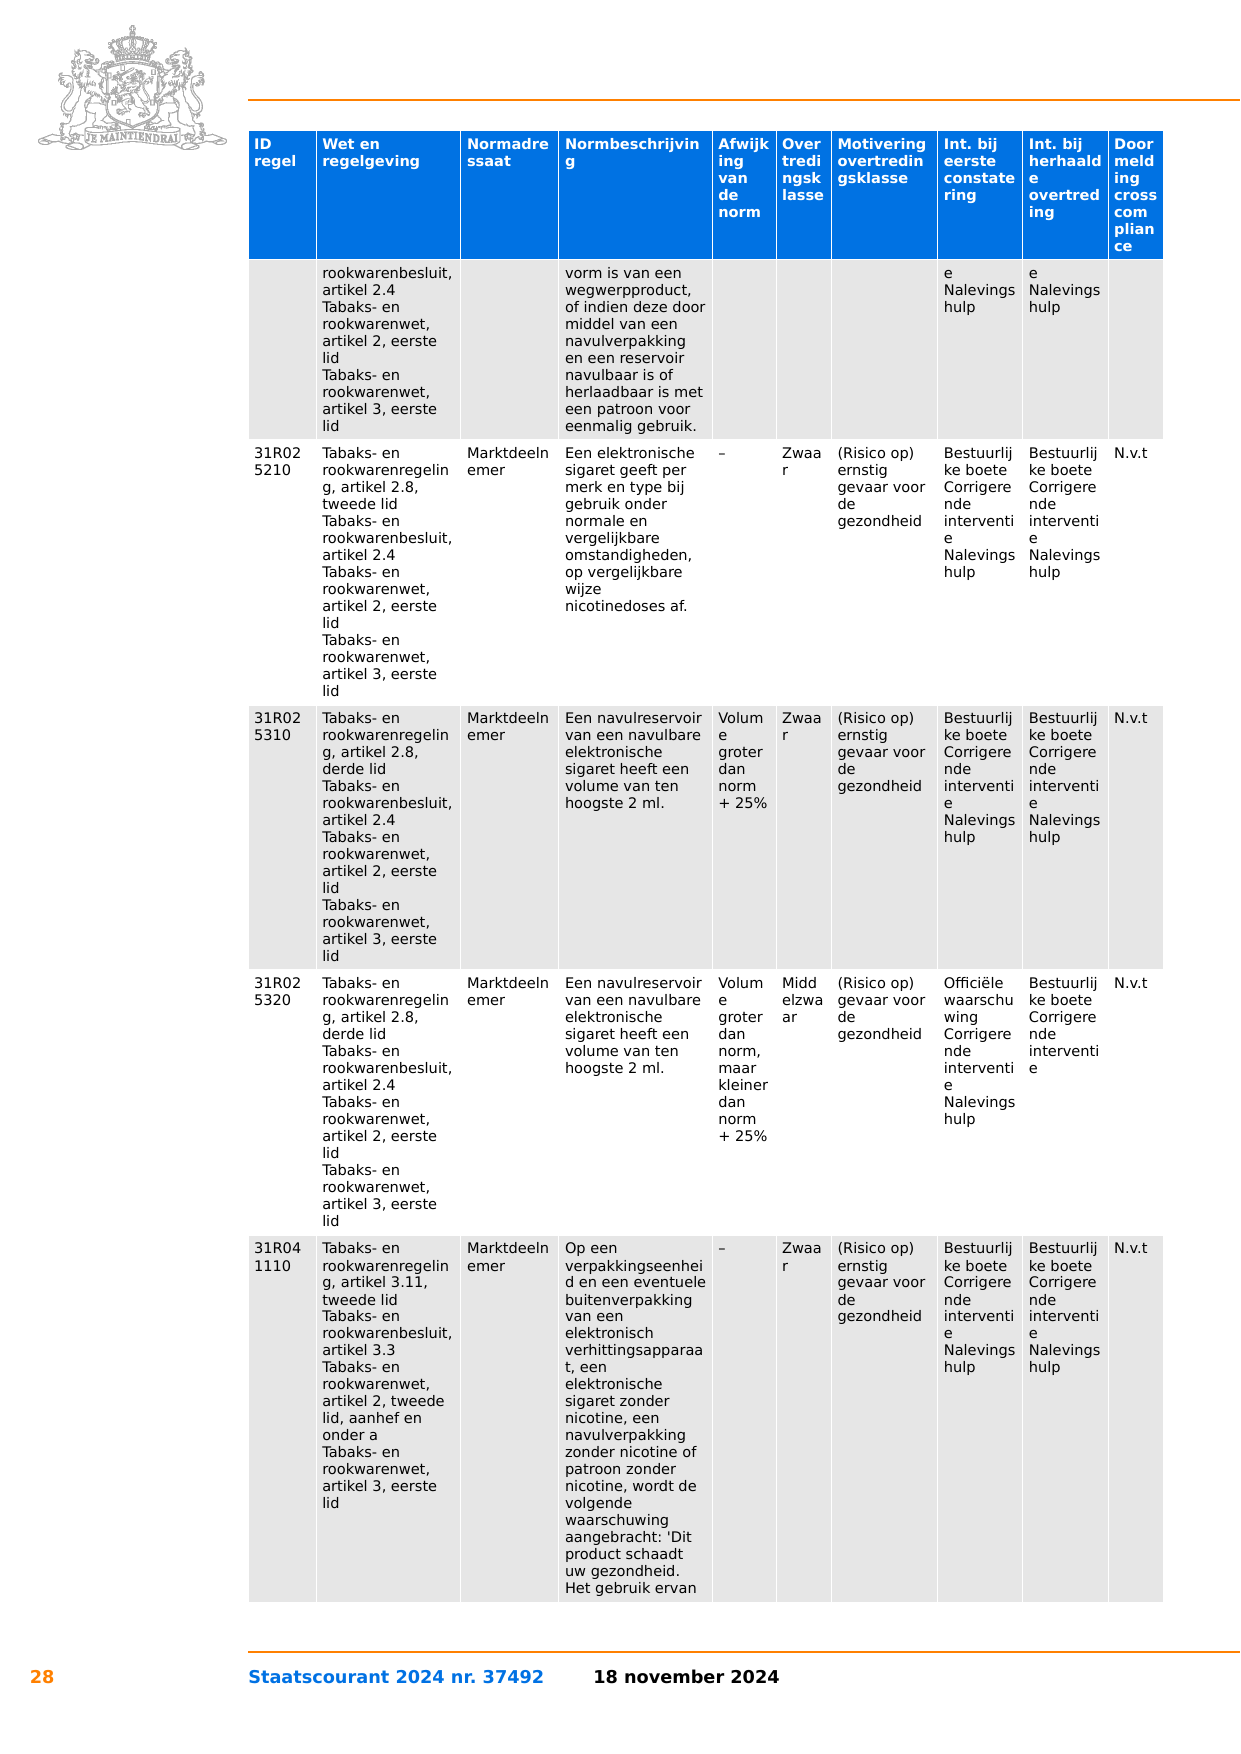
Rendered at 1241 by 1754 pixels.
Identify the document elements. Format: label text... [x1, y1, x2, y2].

table_cell Marktdeelnemer [461, 1236, 558, 1602]
table_cell Tabaks- en rookwarenregeling, artikel 2.8, derde lid Tabaks- en rookwarenbesluit, artikel 2.4 Tabaks- en rookwarenwet, artikel 2, eerste lid Tabaks- en rookwarenwet, artikel 3, eerste lid [317, 971, 460, 1235]
table_cell Volume groter dan norm + 25% [713, 706, 776, 969]
picture [38, 25, 227, 150]
table_header ID regel [249, 131, 316, 259]
table_cell 31R025320 [249, 971, 316, 1235]
table_cell [832, 260, 937, 439]
table_cell Bestuurlijke boete Corrigerende interventie Nalevingshulp [938, 440, 1022, 704]
table_cell Bestuurlijke boete Corrigerende interventie Nalevingshulp [1023, 1236, 1108, 1602]
table_cell Bestuurlijke boete Corrigerende interventie [1023, 971, 1108, 1235]
table_cell 31R025310 [249, 706, 316, 969]
table_header Afwijking van de norm [713, 131, 776, 259]
table_cell 31R041110 [249, 1236, 316, 1602]
table_cell (Risico op) ernstig gevaar voor de gezondheid [832, 1236, 937, 1602]
table_cell N.v.t [1109, 706, 1163, 969]
table_cell Bestuurlijke boete Corrigerende interventie Nalevingshulp [938, 706, 1022, 969]
table_cell Zwaar [777, 706, 831, 969]
table_cell 31R025210 [249, 440, 316, 704]
table_cell Bestuurlijke boete Corrigerende interventie Nalevingshulp [938, 1236, 1022, 1602]
table_cell Bestuurlijke boete Corrigerende interventie Nalevingshulp [1023, 706, 1108, 969]
table_cell Volume groter dan norm, maar kleiner dan norm + 25% [713, 971, 776, 1235]
table_cell Een navulreservoir van een navulbare elektronische sigaret heeft een volume van ten hoogste 2 ml. [559, 971, 712, 1235]
table_cell Op een verpakkingseenheid en een eventuele buitenverpakking van een elektronisch verhittingsapparaat, een elektronische sigaret zonder nicotine, een navulverpakking zonder nicotine of patroon zonder nicotine, wordt de volgende waarschuwing aangebracht: 'Dit product schaadt uw gezondheid. Het gebruik ervan [559, 1236, 712, 1602]
table_header Int. bij herhaalde overtreding [1023, 131, 1108, 259]
table_header Doormelding cross compliance [1109, 131, 1163, 259]
table_cell e Nalevingshulp [1023, 260, 1108, 439]
table_cell Marktdeelnemer [461, 440, 558, 704]
table_cell [1109, 260, 1163, 439]
table_cell Zwaar [777, 440, 831, 704]
table_cell Een elektronische sigaret geeft per merk en type bij gebruik onder normale en vergelijkbare omstandigheden, op vergelijkbare wijze nicotinedoses af. [559, 440, 712, 704]
table_cell [461, 260, 558, 439]
table_header Normbeschrijving [559, 131, 712, 259]
table_cell [249, 260, 316, 439]
table_cell Officiële waarschuwing Corrigerende interventie Nalevingshulp [938, 971, 1022, 1235]
table_cell Tabaks- en rookwarenregeling, artikel 2.8, derde lid Tabaks- en rookwarenbesluit, artikel 2.4 Tabaks- en rookwarenwet, artikel 2, eerste lid Tabaks- en rookwarenwet, artikel 3, eerste lid [317, 706, 460, 969]
table_cell Een navulreservoir van een navulbare elektronische sigaret heeft een volume van ten hoogste 2 ml. [559, 706, 712, 969]
table_cell vorm is van een wegwerpproduct, of indien deze door middel van een navulverpakking en een reservoir navulbaar is of herlaadbaar is met een patroon voor eenmalig gebruik. [559, 260, 712, 439]
table_cell e Nalevingshulp [938, 260, 1022, 439]
table_cell [713, 260, 776, 439]
table_cell Tabaks- en rookwarenregeling, artikel 2.8, tweede lid Tabaks- en rookwarenbesluit, artikel 2.4 Tabaks- en rookwarenwet, artikel 2, eerste lid Tabaks- en rookwarenwet, artikel 3, eerste lid [317, 440, 460, 704]
table_cell – [713, 1236, 776, 1602]
table_cell N.v.t [1109, 1236, 1163, 1602]
table_header Int. bij eerste constatering [938, 131, 1022, 259]
table_cell N.v.t [1109, 440, 1163, 704]
table_cell [777, 260, 831, 439]
table_cell (Risico op) ernstig gevaar voor de gezondheid [832, 440, 937, 704]
table_cell N.v.t [1109, 971, 1163, 1235]
table_cell Zwaar [777, 1236, 831, 1602]
table_cell (Risico op) ernstig gevaar voor de gezondheid [832, 706, 937, 969]
table_header Normadressaat [461, 131, 558, 259]
table_cell – [713, 440, 776, 704]
table_cell Bestuurlijke boete Corrigerende interventie Nalevingshulp [1023, 440, 1108, 704]
table_cell Middelzwaar [777, 971, 831, 1235]
table_header Motivering overtredingsklasse [832, 131, 937, 259]
table_header Wet en regelgeving [317, 131, 460, 259]
table_cell (Risico op) gevaar voor de gezondheid [832, 971, 937, 1235]
table_header Overtredingsklasse [777, 131, 831, 259]
table_cell rookwarenbesluit, artikel 2.4 Tabaks- en rookwarenwet, artikel 2, eerste lid Tabaks- en rookwarenwet, artikel 3, eerste lid [317, 260, 460, 439]
table_cell Marktdeelnemer [461, 971, 558, 1235]
table_cell Marktdeelnemer [461, 706, 558, 969]
table_cell Tabaks- en rookwarenregeling, artikel 3.11, tweede lid Tabaks- en rookwarenbesluit, artikel 3.3 Tabaks- en rookwarenwet, artikel 2, tweede lid, aanhef en onder a Tabaks- en rookwarenwet, artikel 3, eerste lid [317, 1236, 460, 1602]
